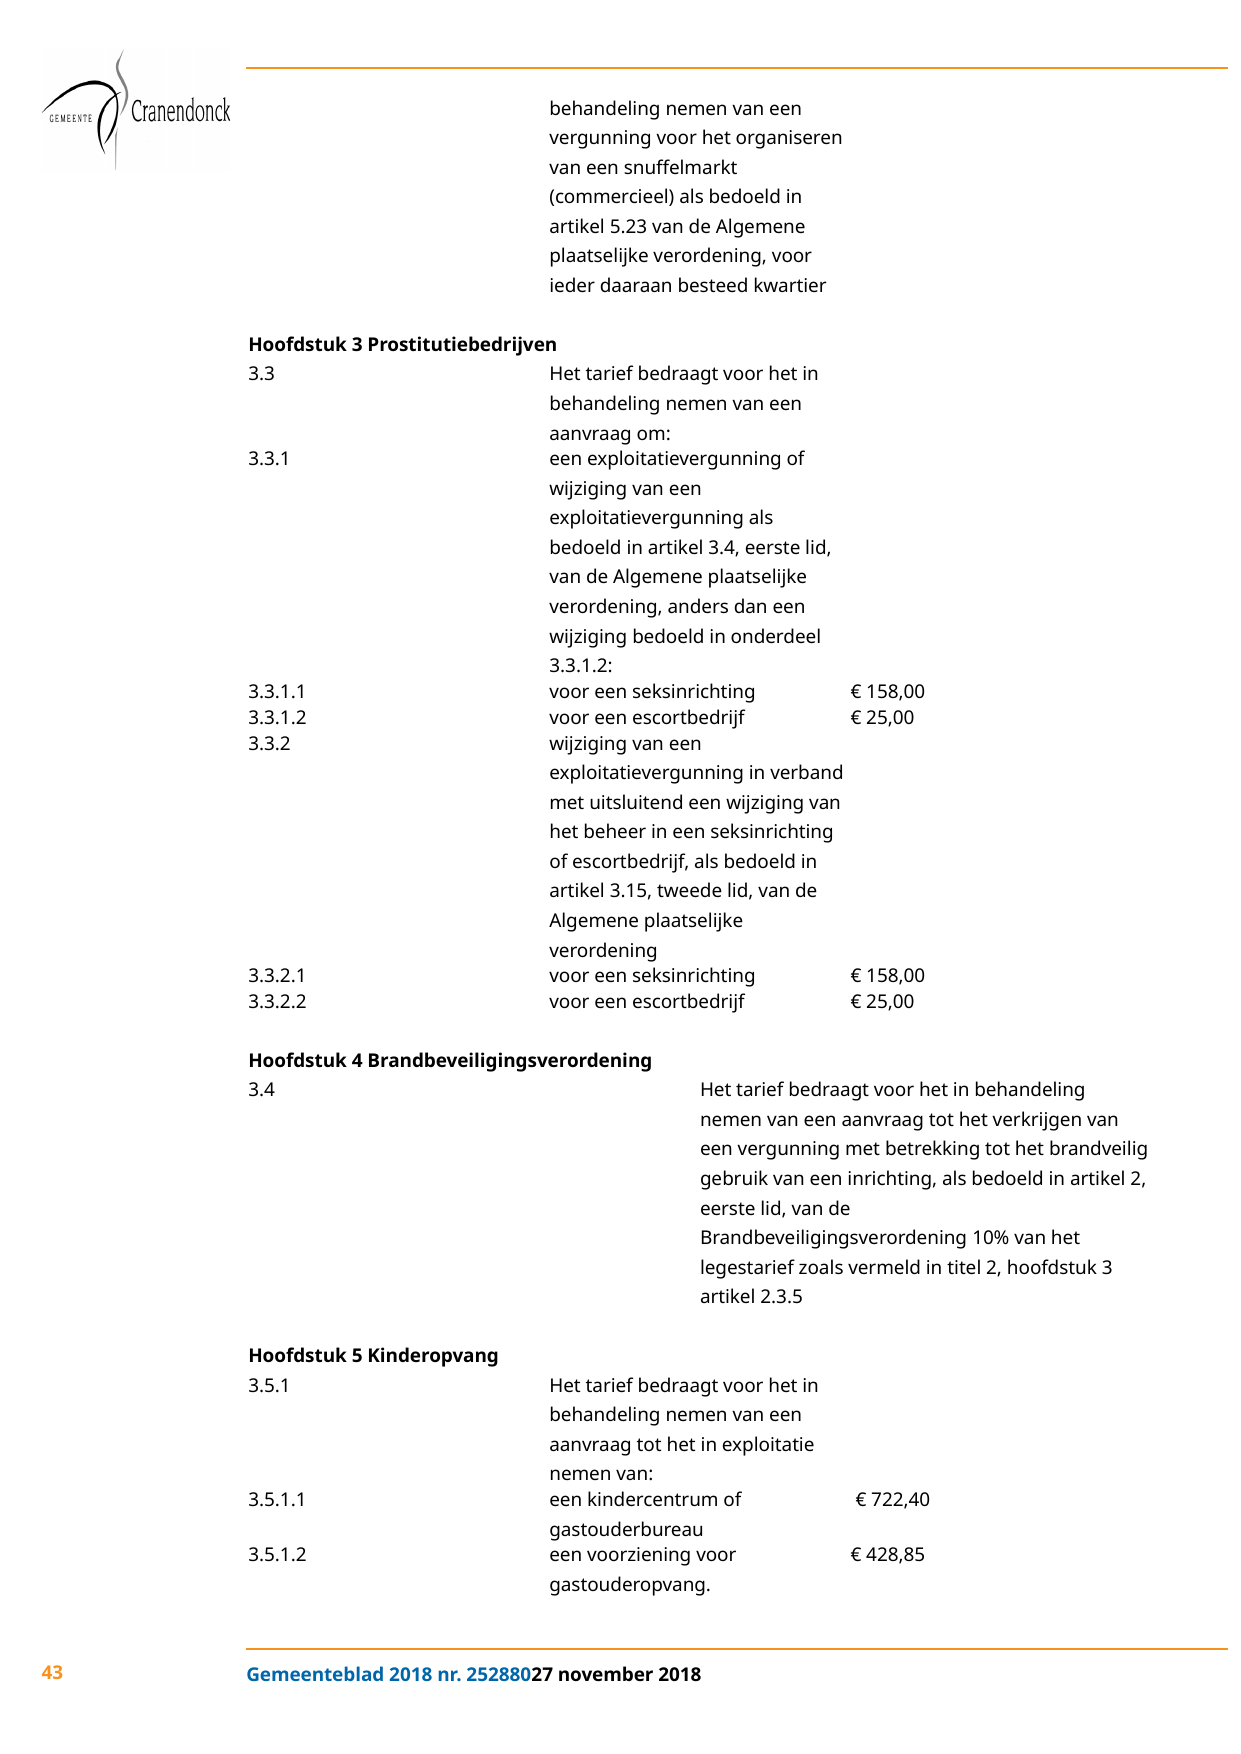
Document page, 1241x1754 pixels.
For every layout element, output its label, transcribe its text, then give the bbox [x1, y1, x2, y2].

table_cell 3.3.2.2 [248, 988, 549, 1014]
table_header Het tarief bedraagt voor het in behandeling nemen van een aanvraag tot het in exploitatie nemen van: [549, 1372, 850, 1486]
table_cell € 428,85 [850, 1542, 1152, 1597]
text Hoofdstuk 3 Prostitutiebedrijven [248, 331, 1152, 357]
table_header [850, 1372, 1152, 1486]
table_cell 3.3.2 [248, 730, 549, 962]
table_header [850, 361, 1152, 445]
table_cell [850, 95, 1152, 298]
table_cell voor een seksinrichting [549, 963, 850, 988]
table_cell [850, 445, 1152, 678]
picture [41, 47, 231, 172]
table_cell 3.5.1.1 [248, 1486, 549, 1542]
table_cell behandeling nemen van een vergunning voor het organiseren van een snuffelmarkt (commercieel) als bedoeld in artikel 5.23 van de Algemene plaatselijke verordening, voor ieder daaraan besteed kwartier [549, 95, 850, 298]
table_cell een exploitatievergunning of wijziging van een exploitatievergunning als bedoeld in artikel 3.4, eerste lid, van de Algemene plaatselijke verordening, anders dan een wijziging bedoeld in onderdeel 3.3.1.2: [549, 445, 850, 678]
table_cell € 158,00 [850, 963, 1152, 988]
table_cell 3.3.1 [248, 445, 549, 678]
table_cell € 25,00 [850, 704, 1152, 730]
table_header Het tarief bedraagt voor het in behandeling nemen van een aanvraag om: [549, 361, 850, 445]
table_cell wijziging van een exploitatievergunning in verband met uitsluitend een wijziging van het beheer in een seksinrichting of escortbedrijf, als bedoeld in artikel 3.15, tweede lid, van de Algemene plaatselijke verordening [549, 730, 850, 962]
text Hoofdstuk 4 Brandbeveiligingsverordening [248, 1047, 1152, 1072]
table_cell € 25,00 [850, 988, 1152, 1014]
table_cell [248, 95, 549, 298]
table_header Het tarief bedraagt voor het in behandeling nemen van een aanvraag tot het verkrijgen van een vergunning met betrekking tot het brandveilig gebruik van een inrichting, als bedoeld in artikel 2, eerste lid, van de Brandbeveiligingsverordening 10% van het legestarief zoals vermeld in titel 2, hoofdstuk 3 artikel 2.3.5 [700, 1076, 1152, 1309]
table_header 3.5.1 [248, 1372, 549, 1486]
table_cell € 158,00 [850, 678, 1152, 704]
table_cell 3.3.2.1 [248, 963, 549, 988]
table_cell een kindercentrum of gastouderbureau [549, 1486, 850, 1542]
text Hoofdstuk 5 Kinderopvang [248, 1342, 1152, 1368]
table_cell € 722,40 [850, 1486, 1152, 1542]
table_cell voor een seksinrichting [549, 678, 850, 704]
table_cell [850, 730, 1152, 962]
table_header 3.4 [248, 1076, 700, 1309]
table_cell 3.3.1.2 [248, 704, 549, 730]
table_cell 3.3.1.1 [248, 678, 549, 704]
table_cell een voorziening voor gastouderopvang. [549, 1542, 850, 1597]
table_cell 3.5.1.2 [248, 1542, 549, 1597]
table_cell voor een escortbedrijf [549, 704, 850, 730]
table_cell voor een escortbedrijf [549, 988, 850, 1014]
table_header 3.3 [248, 361, 549, 445]
